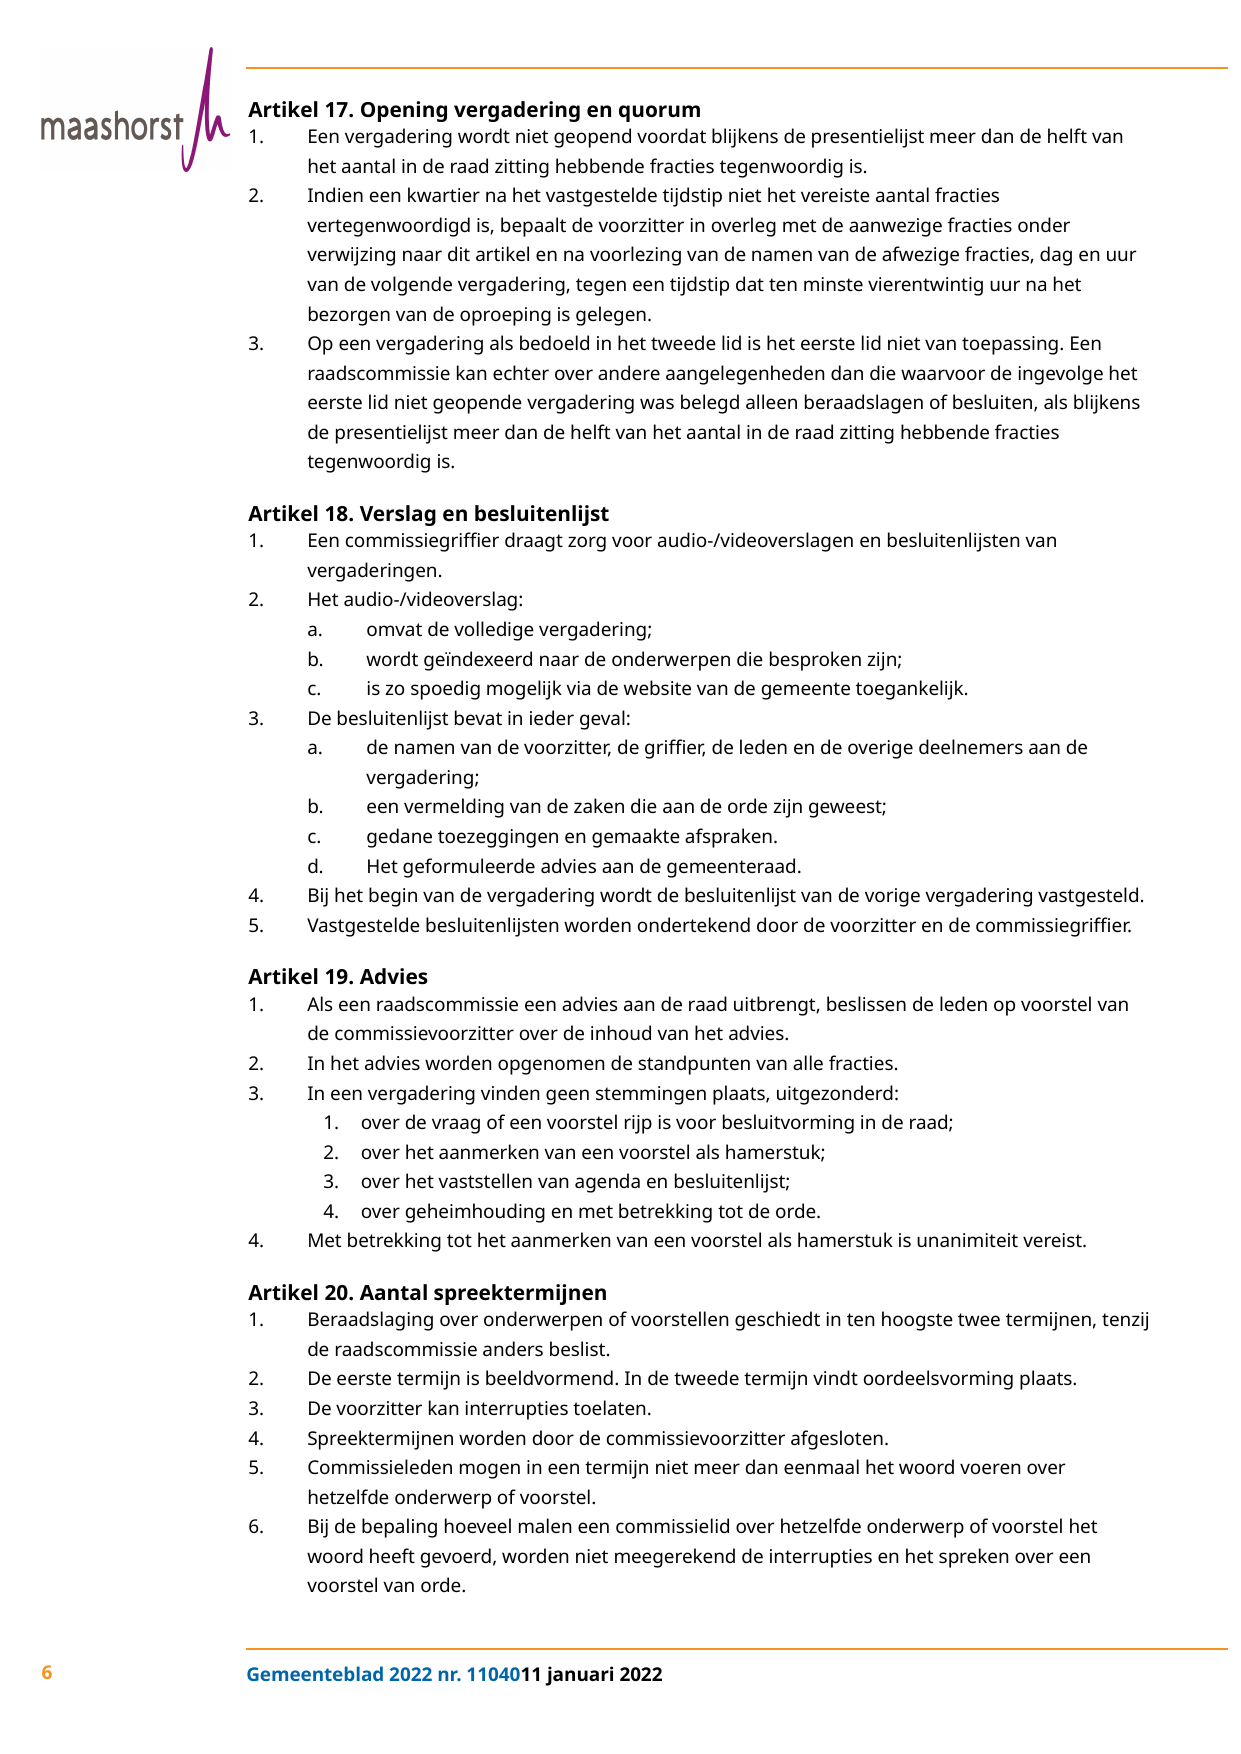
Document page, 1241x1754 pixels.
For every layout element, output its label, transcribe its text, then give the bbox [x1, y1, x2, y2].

list Spreektermijnen worden door de commissievoorzitter afgesloten. [248, 1425, 1152, 1451]
list De besluitenlijst bevat in ieder geval: [248, 705, 1152, 731]
list Met betrekking tot het aanmerken van een voorstel als hamerstuk is unanimiteit vereist. [248, 1228, 1152, 1253]
list Vastgestelde besluitenlijsten worden ondertekend door de voorzitter en de commissiegriffier. [248, 912, 1152, 938]
picture [41, 47, 231, 172]
list In een vergadering vinden geen stemmingen plaats, uitgezonderd: [248, 1080, 1152, 1105]
text Artikel 20. Aantal spreektermijnen [248, 1278, 1152, 1306]
list over geheimhouding en met betrekking tot de orde. [323, 1198, 1152, 1224]
list is zo spoedig mogelijk via de website van de gemeente toegankelijk. [307, 675, 1152, 701]
list Bij de bepaling hoeveel malen een commissielid over hetzelfde onderwerp of voorstel het woord heeft gevoerd, worden niet meegerekend de interrupties en het spreken over een voorstel van orde. [248, 1513, 1152, 1598]
list Beraadslaging over onderwerpen of voorstellen geschiedt in ten hoogste twee termijnen, tenzij de raadscommissie anders beslist. [248, 1306, 1152, 1362]
list De eerste termijn is beeldvormend. In de tweede termijn vindt oordeelsvorming plaats. [248, 1366, 1152, 1391]
list Op een vergadering als bedoeld in het tweede lid is het eerste lid niet van toepassing. Een raadscommissie kan echter over andere aangelegenheden dan die waarvoor de ingevolge het eerste lid niet geopende vergadering was belegd alleen beraadslagen of besluiten, als blijkens de presentielijst meer dan de helft van het aantal in de raad zitting hebbende fracties tegenwoordig is. [248, 330, 1152, 474]
list Bij het begin van de vergadering wordt de besluitenlijst van de vorige vergadering vastgesteld. [248, 882, 1152, 908]
list over het aanmerken van een voorstel als hamerstuk; [323, 1139, 1152, 1164]
list Het audio-/videoverslag: [248, 587, 1152, 612]
list de namen van de voorzitter, de griffier, de leden en de overige deelnemers aan de vergadering; [307, 734, 1152, 790]
list De voorzitter kan interrupties toelaten. [248, 1395, 1152, 1421]
list over de vraag of een voorstel rijp is voor besluitvorming in de raad; [323, 1109, 1152, 1135]
text Artikel 18. Verslag en besluitenlijst [248, 499, 1152, 527]
text Artikel 19. Advies [248, 962, 1152, 991]
list Een vergadering wordt niet geopend voordat blijkens de presentielijst meer dan de helft van het aantal in de raad zitting hebbende fracties tegenwoordig is. [248, 123, 1152, 178]
list gedane toezeggingen en gemaakte afspraken. [307, 823, 1152, 849]
list Indien een kwartier na het vastgestelde tijdstip niet het vereiste aantal fracties vertegenwoordigd is, bepaalt de voorzitter in overleg met de aanwezige fracties onder verwijzing naar dit artikel en na voorlezing van de namen van de afwezige fracties, dag en uur van de volgende vergadering, tegen een tijdstip dat ten minste vierentwintig uur na het bezorgen van de oproeping is gelegen. [248, 182, 1152, 326]
list een vermelding van de zaken die aan de orde zijn geweest; [307, 794, 1152, 819]
list Een commissiegriffier draagt zorg voor audio-/videoverslagen en besluitenlijsten van vergaderingen. [248, 527, 1152, 583]
text Artikel 17. Opening vergadering en quorum [248, 95, 1152, 123]
list wordt geïndexeerd naar de onderwerpen die besproken zijn; [307, 646, 1152, 672]
list In het advies worden opgenomen de standpunten van alle fracties. [248, 1050, 1152, 1076]
list over het vaststellen van agenda en besluitenlijst; [323, 1168, 1152, 1194]
list Commissieleden mogen in een termijn niet meer dan eenmaal het woord voeren over hetzelfde onderwerp of voorstel. [248, 1454, 1152, 1510]
list Als een raadscommissie een advies aan de raad uitbrengt, beslissen de leden op voorstel van de commissievoorzitter over de inhoud van het advies. [248, 991, 1152, 1046]
list omvat de volledige vergadering; [307, 616, 1152, 642]
list Het geformuleerde advies aan de gemeenteraad. [307, 853, 1152, 879]
